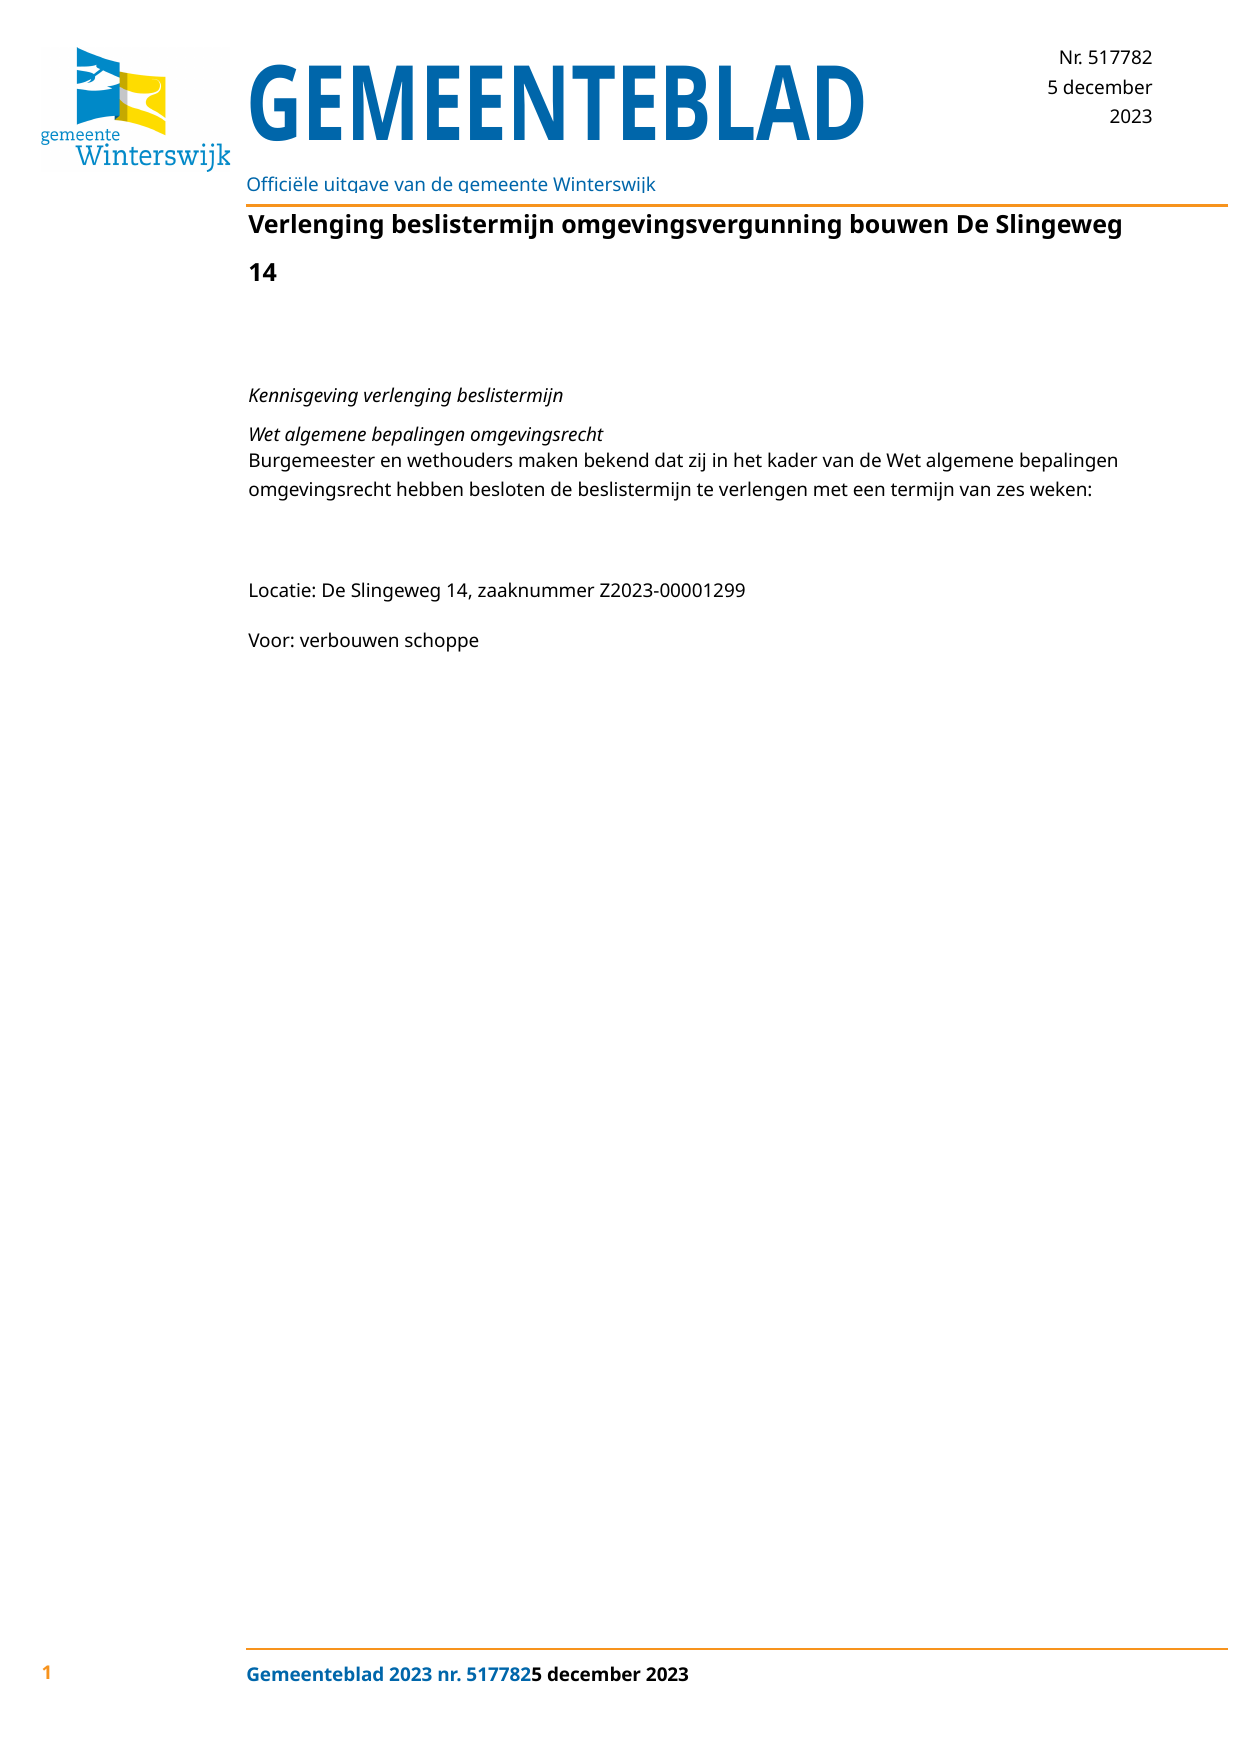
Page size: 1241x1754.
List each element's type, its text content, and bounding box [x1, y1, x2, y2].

text Voor: verbouwen schoppe [248, 628, 1152, 653]
picture [41, 47, 231, 172]
text Kennisgeving verlenging beslistermijn [248, 382, 1152, 408]
text Wet algemene bepalingen omgevingsrecht [248, 421, 1152, 447]
picture [225, 153, 231, 162]
text Verlenging beslistermijn omgevingsvergunning bouwen De Slingeweg 14 [248, 207, 1152, 288]
text Burgemeester en wethouders maken bekend dat zij in het kader van de Wet algemene bepalingen omgevingsrecht hebben besloten de beslistermijn te verlengen met een termijn van zes weken: [248, 447, 1152, 502]
text Locatie: De Slingeweg 14, zaaknummer Z2023-00001299 [248, 577, 1152, 603]
